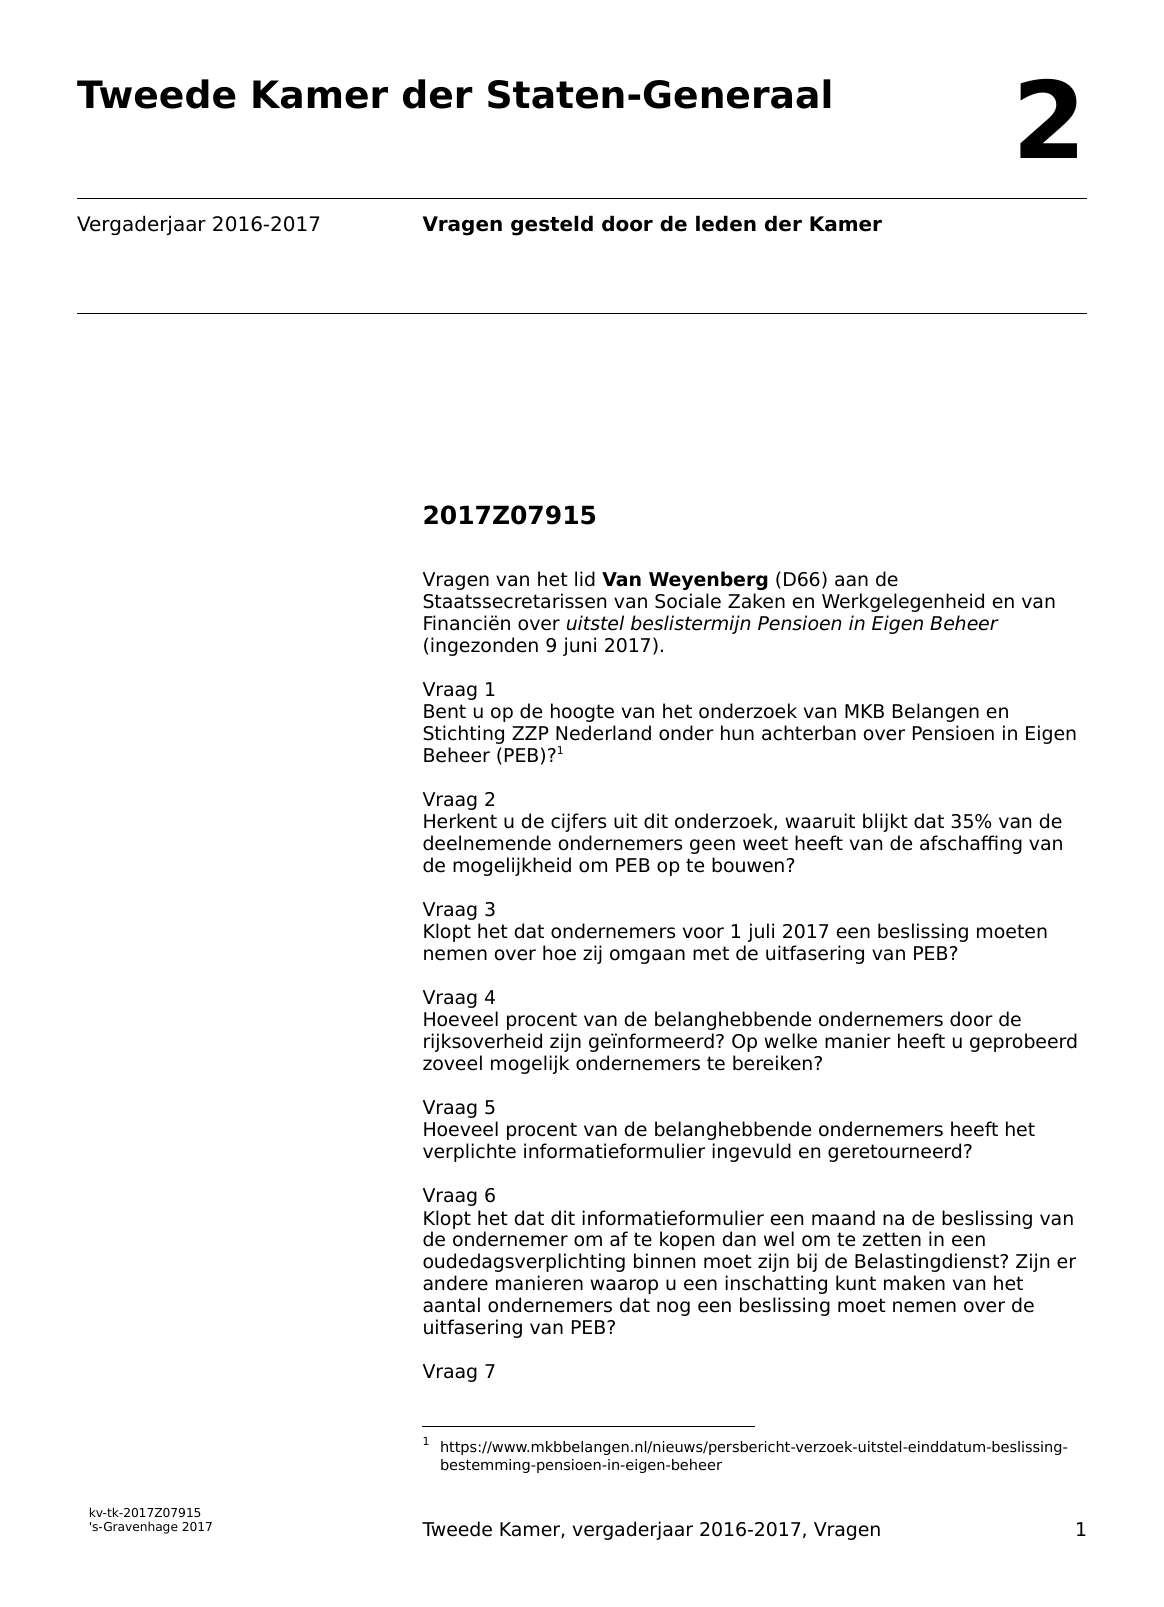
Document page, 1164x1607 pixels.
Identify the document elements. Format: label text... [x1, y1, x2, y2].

table_header Tweede Kamer der Staten-Generaal [77, 59, 886, 198]
text kv-tk-2017Z07915 [88, 1506, 323, 1520]
text Vraag 5 [422, 1097, 1087, 1119]
text 's-Gravenhage 2017 [88, 1520, 323, 1534]
text Vraag 6 [422, 1185, 1087, 1207]
text Klopt het dat ondernemers voor 1 juli 2017 een beslissing moeten nemen over hoe zij omgaan met de uitfasering van PEB? [422, 921, 1087, 965]
text Klopt het dat dit informatieformulier een maand na de beslissing van de ondernemer om af te kopen dan wel om te zetten in een oudedagsverplichting binnen moet zijn bij de Belastingdienst? Zijn er andere manieren waarop u een inschatting kunt maken van het aantal ondernemers dat nog een beslissing moet nemen over de uitfasering van PEB? [422, 1207, 1087, 1339]
text Vraag 4 [422, 987, 1087, 1009]
text Vraag 2 [422, 789, 1087, 811]
text Vraag 1 [422, 679, 1087, 701]
text Herkent u de cijfers uit dit onderzoek, waaruit blijkt dat 35% van de deelnemende ondernemers geen weet heeft van de afschaffing van de mogelijkheid om PEB op te bouwen? [422, 811, 1087, 877]
text Vraag 7 [422, 1361, 1087, 1383]
table_cell Vragen gesteld door de leden der Kamer [422, 199, 1087, 313]
text 2017Z07915 [422, 501, 1087, 531]
text Vragen van het lid Van Weyenberg (D66) aan de Staatssecretarissen van Sociale Zaken en Werkgelegenheid en van Financiën over uitstel beslistermijn Pensioen in Eigen Beheer (ingezonden 9 juni 2017). [422, 569, 1087, 657]
text Vraag 3 [422, 899, 1087, 921]
table_cell Vergaderjaar 2016-2017 [77, 199, 422, 313]
text https://www.mkbbelangen.nl/nieuws/persbericht-verzoek-uitstel-einddatum-beslissing-bestemming-pensioen-in-eigen-beheer [422, 1435, 1087, 1474]
text Hoeveel procent van de belanghebbende ondernemers door de rijksoverheid zijn geïnformeerd? Op welke manier heeft u geprobeerd zoveel mogelijk ondernemers te bereiken? [422, 1009, 1087, 1075]
table_header 2 [886, 59, 1087, 198]
text Bent u op de hoogte van het onderzoek van MKB Belangen en Stichting ZZP Nederland onder hun achterban over Pensioen in Eigen Beheer (PEB)? [422, 701, 1087, 767]
text Hoeveel procent van de belanghebbende ondernemers heeft het verplichte informatieformulier ingevuld en geretourneerd? [422, 1119, 1087, 1163]
